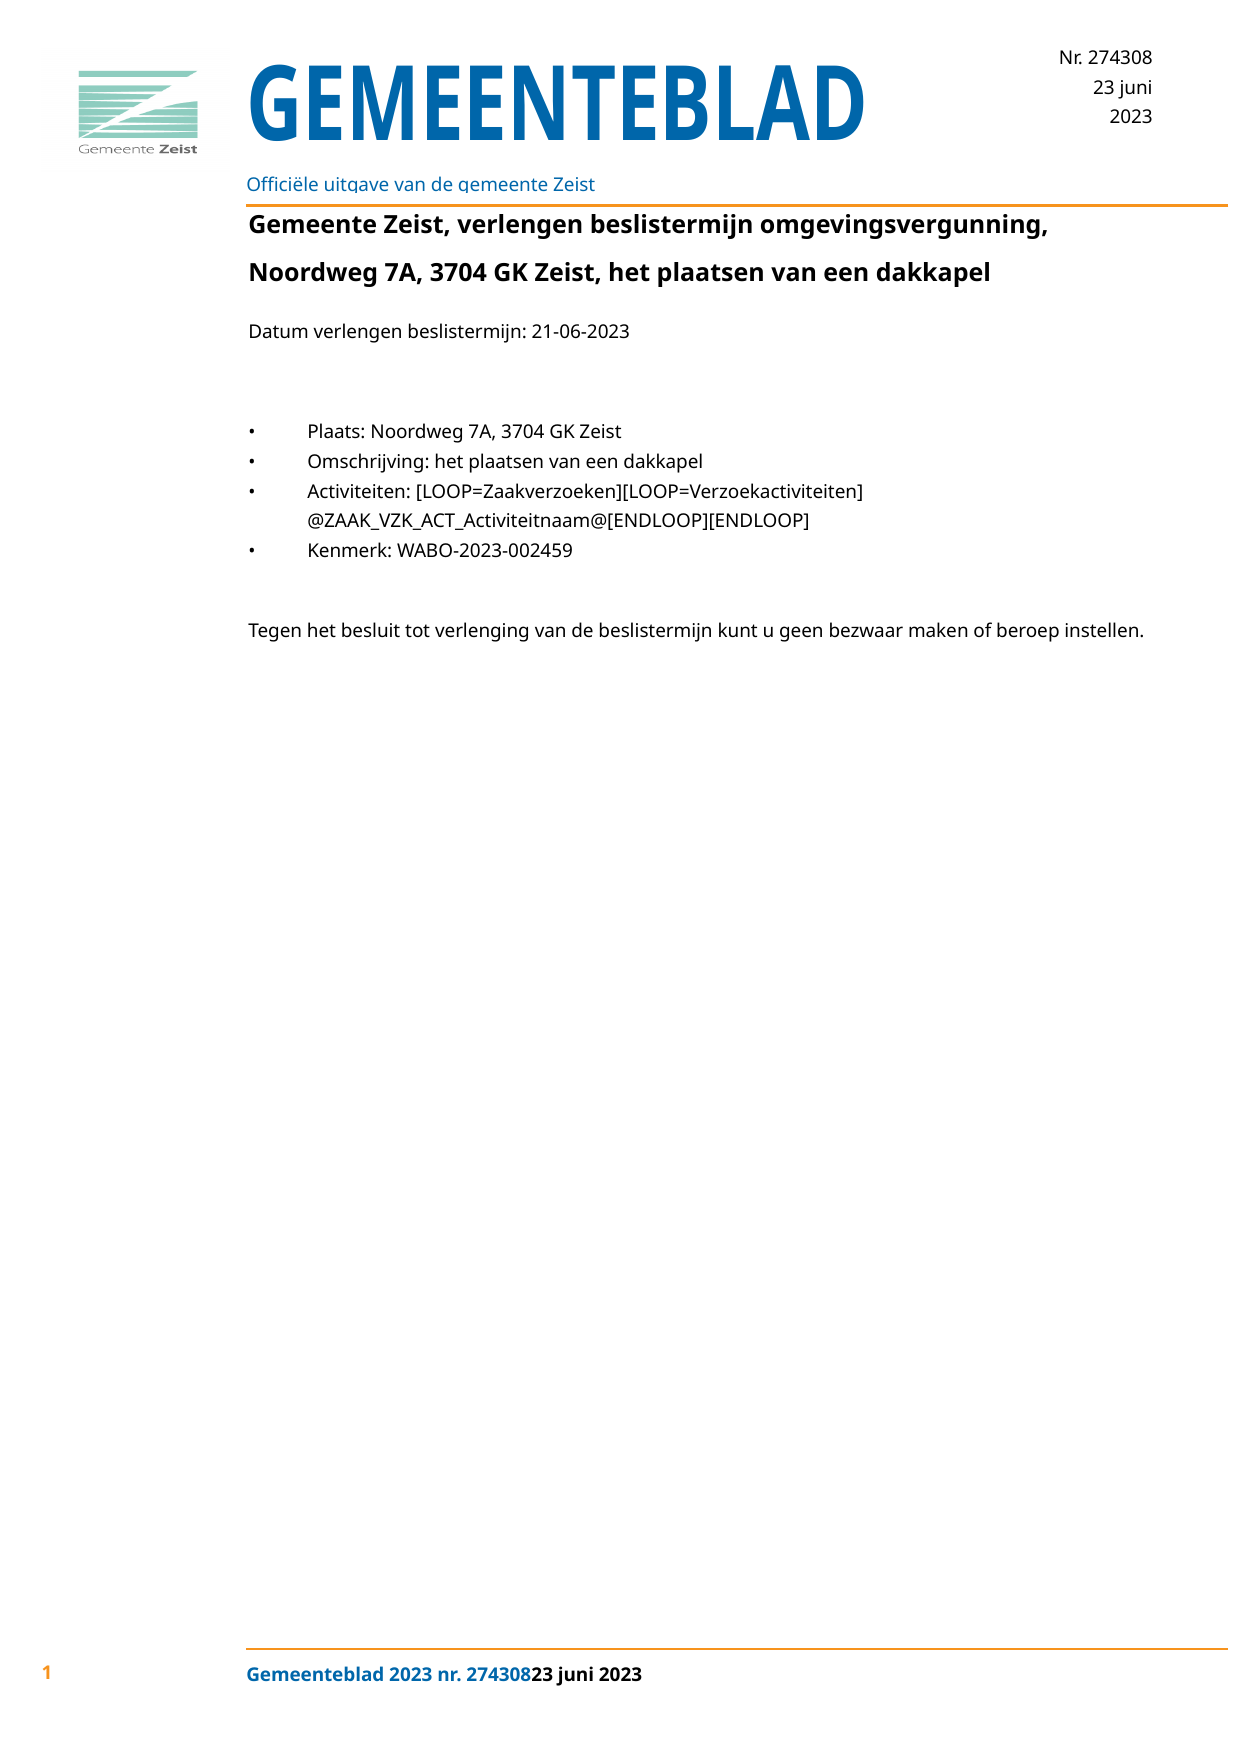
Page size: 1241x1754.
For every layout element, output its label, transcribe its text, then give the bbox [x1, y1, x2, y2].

list Plaats: Noordweg 7A, 3704 GK Zeist [248, 419, 1152, 444]
list Omschrijving: het plaatsen van een dakkapel [248, 448, 1152, 474]
picture [41, 47, 231, 172]
list Kenmerk: WABO-2023-002459 [248, 537, 1152, 563]
text Tegen het besluit tot verlenging van de beslistermijn kunt u geen bezwaar maken of beroep instellen. [248, 617, 1152, 643]
text Datum verlengen beslistermijn: 21-06-2023 [248, 318, 1152, 344]
list Activiteiten: [LOOP=Zaakverzoeken][LOOP=Verzoekactiviteiten] @ZAAK_VZK_ACT_Activiteitnaam@[ENDLOOP][ENDLOOP] [248, 478, 1152, 533]
text Gemeente Zeist, verlengen beslistermijn omgevingsvergunning, Noordweg 7A, 3704 GK Zeist, het plaatsen van een dakkapel [248, 207, 1152, 288]
